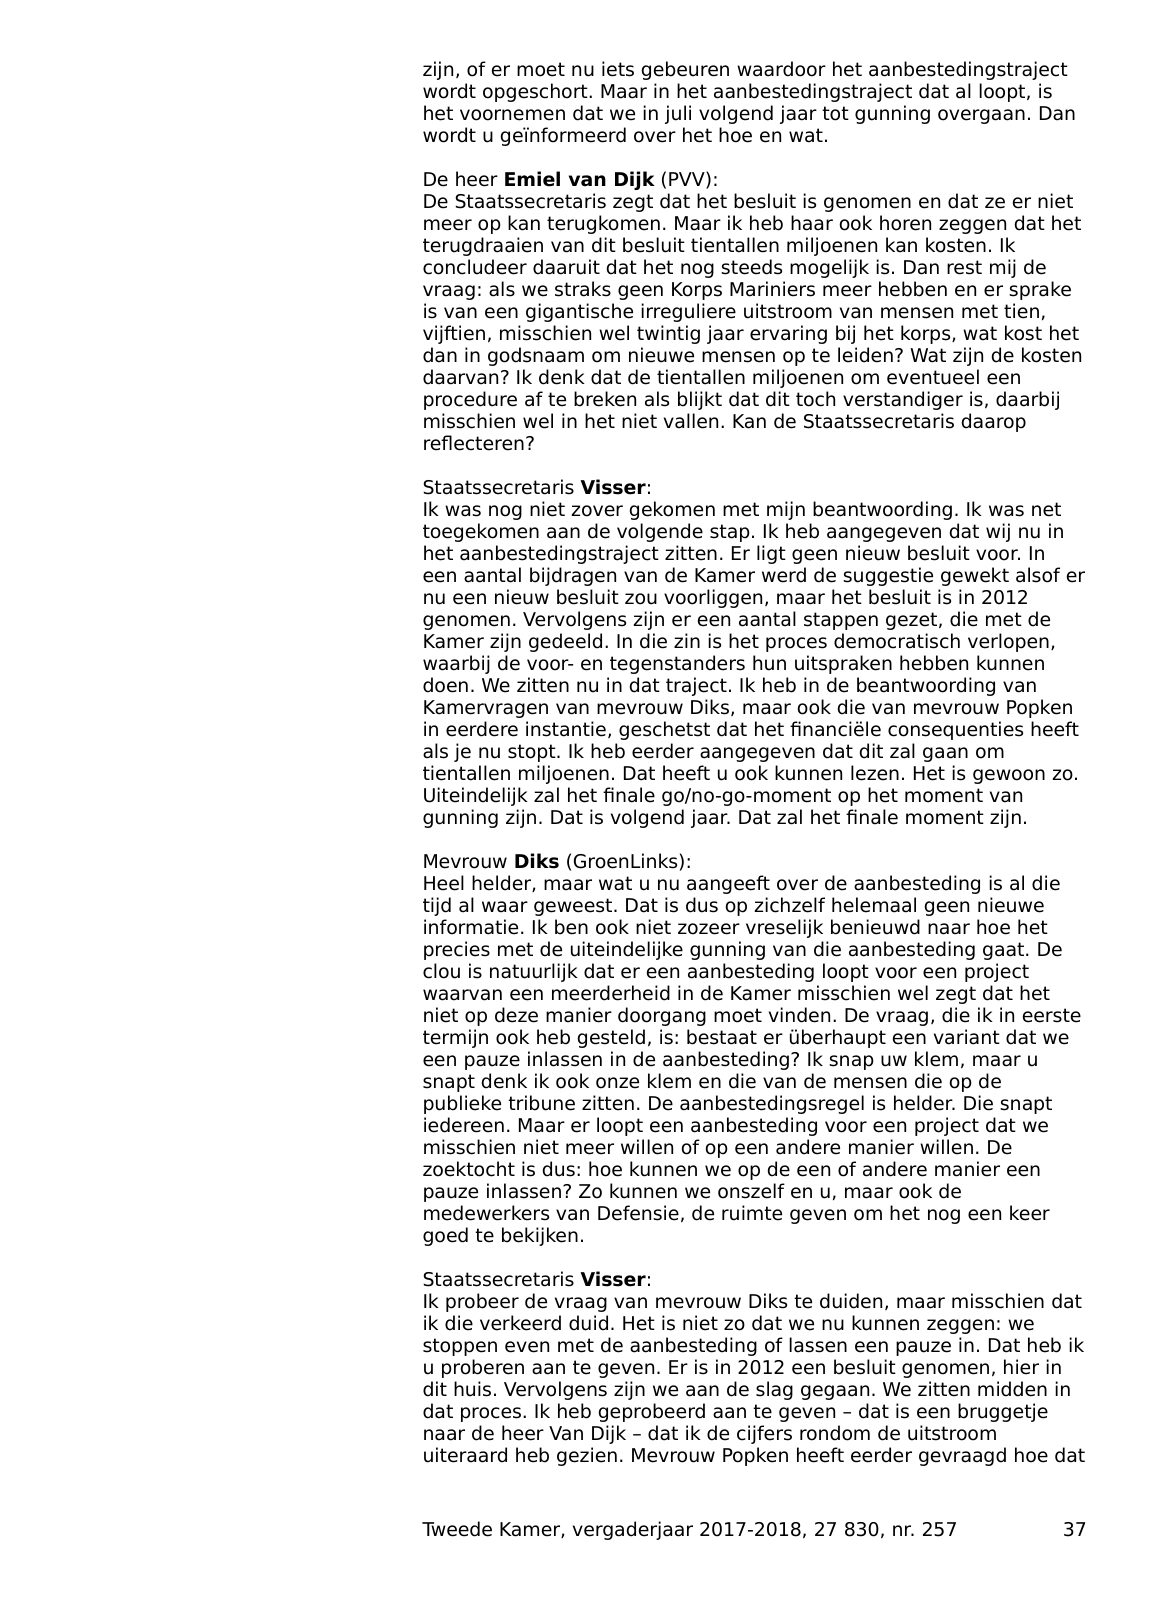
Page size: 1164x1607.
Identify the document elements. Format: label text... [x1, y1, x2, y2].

text zijn, of er moet nu iets gebeuren waardoor het aanbestedingstraject wordt opgeschort. Maar in het aanbestedingstraject dat al loopt, is het voornemen dat we in juli volgend jaar tot gunning overgaan. Dan wordt u geïnformeerd over het hoe en wat. [422, 59, 1087, 147]
text De Staatssecretaris zegt dat het besluit is genomen en dat ze er niet meer op kan terugkomen. Maar ik heb haar ook horen zeggen dat het terugdraaien van dit besluit tientallen miljoenen kan kosten. Ik concludeer daaruit dat het nog steeds mogelijk is. Dan rest mij de vraag: als we straks geen Korps Mariniers meer hebben en er sprake is van een gigantische irreguliere uitstroom van mensen met tien, vijftien, misschien wel twintig jaar ervaring bij het korps, wat kost het dan in godsnaam om nieuwe mensen op te leiden? Wat zijn de kosten daarvan? Ik denk dat de tientallen miljoenen om eventueel een procedure af te breken als blijkt dat dit toch verstandiger is, daarbij misschien wel in het niet vallen. Kan de Staatssecretaris daarop reflecteren? [422, 191, 1087, 455]
text Ik was nog niet zover gekomen met mijn beantwoording. Ik was net toegekomen aan de volgende stap. Ik heb aangegeven dat wij nu in het aanbestedingstraject zitten. Er ligt geen nieuw besluit voor. In een aantal bijdragen van de Kamer werd de suggestie gewekt alsof er nu een nieuw besluit zou voorliggen, maar het besluit is in 2012 genomen. Vervolgens zijn er een aantal stappen gezet, die met de Kamer zijn gedeeld. In die zin is het proces democratisch verlopen, waarbij de voor- en tegenstanders hun uitspraken hebben kunnen doen. We zitten nu in dat traject. Ik heb in de beantwoording van Kamervragen van mevrouw Diks, maar ook die van mevrouw Popken in eerdere instantie, geschetst dat het financiële consequenties heeft als je nu stopt. Ik heb eerder aangegeven dat dit zal gaan om tientallen miljoenen. Dat heeft u ook kunnen lezen. Het is gewoon zo. Uiteindelijk zal het finale go/no-go-moment op het moment van gunning zijn. Dat is volgend jaar. Dat zal het finale moment zijn. [422, 499, 1087, 829]
text Staatssecretaris Visser: [422, 1269, 1087, 1291]
text Staatssecretaris Visser: [422, 477, 1087, 499]
text De heer Emiel van Dijk (PVV): [422, 169, 1087, 191]
text Mevrouw Diks (GroenLinks): [422, 851, 1087, 873]
text Ik probeer de vraag van mevrouw Diks te duiden, maar misschien dat ik die verkeerd duid. Het is niet zo dat we nu kunnen zeggen: we stoppen even met de aanbesteding of lassen een pauze in. Dat heb ik u proberen aan te geven. Er is in 2012 een besluit genomen, hier in dit huis. Vervolgens zijn we aan de slag gegaan. We zitten midden in dat proces. Ik heb geprobeerd aan te geven – dat is een bruggetje naar de heer Van Dijk – dat ik de cijfers rondom de uitstroom uiteraard heb gezien. Mevrouw Popken heeft eerder gevraagd hoe dat [422, 1291, 1087, 1467]
text Heel helder, maar wat u nu aangeeft over de aanbesteding is al die tijd al waar geweest. Dat is dus op zichzelf helemaal geen nieuwe informatie. Ik ben ook niet zozeer vreselijk benieuwd naar hoe het precies met de uiteindelijke gunning van die aanbesteding gaat. De clou is natuurlijk dat er een aanbesteding loopt voor een project waarvan een meerderheid in de Kamer misschien wel zegt dat het niet op deze manier doorgang moet vinden. De vraag, die ik in eerste termijn ook heb gesteld, is: bestaat er überhaupt een variant dat we een pauze inlassen in de aanbesteding? Ik snap uw klem, maar u snapt denk ik ook onze klem en die van de mensen die op de publieke tribune zitten. De aanbestedingsregel is helder. Die snapt iedereen. Maar er loopt een aanbesteding voor een project dat we misschien niet meer willen of op een andere manier willen. De zoektocht is dus: hoe kunnen we op de een of andere manier een pauze inlassen? Zo kunnen we onszelf en u, maar ook de medewerkers van Defensie, de ruimte geven om het nog een keer goed te bekijken. [422, 873, 1087, 1247]
